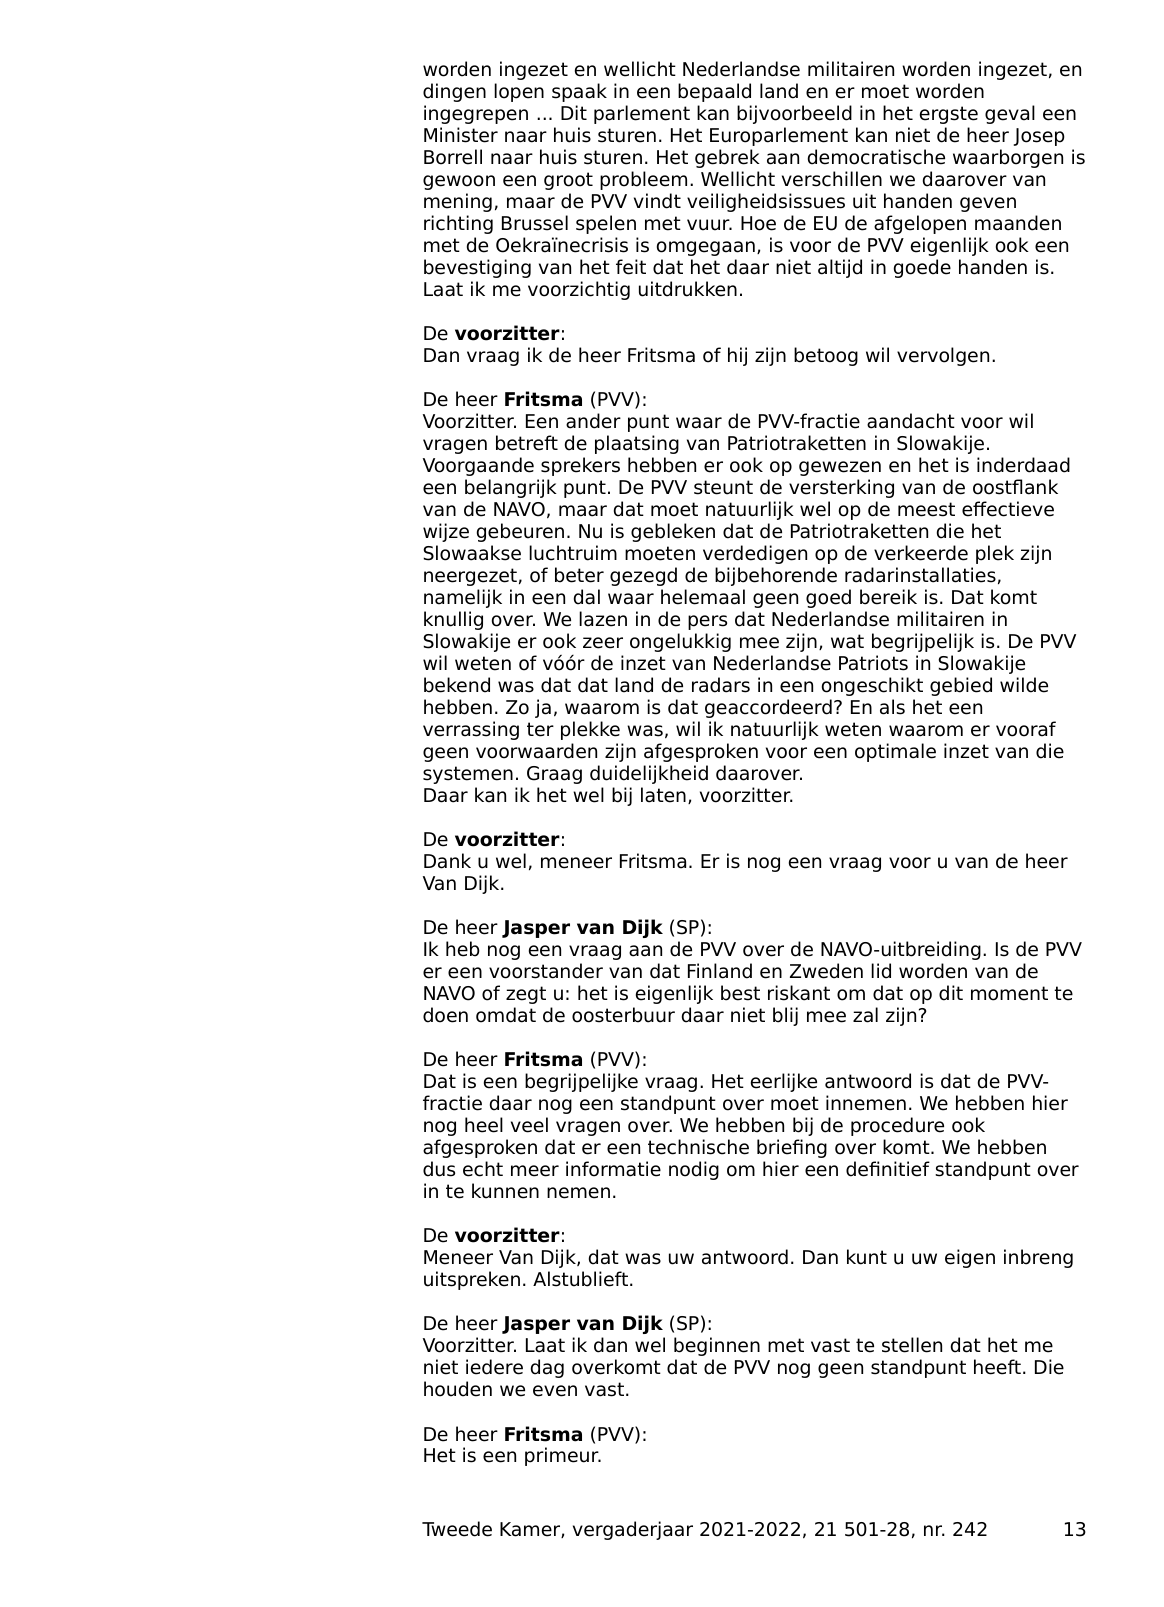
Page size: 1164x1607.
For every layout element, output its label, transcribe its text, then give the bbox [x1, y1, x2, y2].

text Dat is een begrijpelijke vraag. Het eerlijke antwoord is dat de PVV-fractie daar nog een standpunt over moet innemen. We hebben hier nog heel veel vragen over. We hebben bij de procedure ook afgesproken dat er een technische briefing over komt. We hebben dus echt meer informatie nodig om hier een definitief standpunt over in te kunnen nemen. [422, 1071, 1087, 1203]
text Dan vraag ik de heer Fritsma of hij zijn betoog wil vervolgen. [422, 345, 1087, 367]
text De voorzitter: [422, 323, 1087, 345]
text De heer Jasper van Dijk (SP): [422, 917, 1087, 939]
text Voorzitter. Laat ik dan wel beginnen met vast te stellen dat het me niet iedere dag overkomt dat de PVV nog geen standpunt heeft. Die houden we even vast. [422, 1335, 1087, 1401]
text De heer Jasper van Dijk (SP): [422, 1313, 1087, 1335]
text De heer Fritsma (PVV): [422, 389, 1087, 411]
text Ik heb nog een vraag aan de PVV over de NAVO-uitbreiding. Is de PVV er een voorstander van dat Finland en Zweden lid worden van de NAVO of zegt u: het is eigenlijk best riskant om dat op dit moment te doen omdat de oosterbuur daar niet blij mee zal zijn? [422, 939, 1087, 1027]
text Meneer Van Dijk, dat was uw antwoord. Dan kunt u uw eigen inbreng uitspreken. Alstublieft. [422, 1247, 1087, 1291]
text Het is een primeur. [422, 1445, 1087, 1467]
text De voorzitter: [422, 829, 1087, 851]
text Daar kan ik het wel bij laten, voorzitter. [422, 785, 1087, 807]
text De voorzitter: [422, 1225, 1087, 1247]
text Dank u wel, meneer Fritsma. Er is nog een vraag voor u van de heer Van Dijk. [422, 851, 1087, 895]
text De heer Fritsma (PVV): [422, 1049, 1087, 1071]
text De heer Fritsma (PVV): [422, 1423, 1087, 1445]
text Voorzitter. Een ander punt waar de PVV-fractie aandacht voor wil vragen betreft de plaatsing van Patriotraketten in Slowakije. Voorgaande sprekers hebben er ook op gewezen en het is inderdaad een belangrijk punt. De PVV steunt de versterking van de oostflank van de NAVO, maar dat moet natuurlijk wel op de meest effectieve wijze gebeuren. Nu is gebleken dat de Patriotraketten die het Slowaakse luchtruim moeten verdedigen op de verkeerde plek zijn neergezet, of beter gezegd de bijbehorende radarinstallaties, namelijk in een dal waar helemaal geen goed bereik is. Dat komt knullig over. We lazen in de pers dat Nederlandse militairen in Slowakije er ook zeer ongelukkig mee zijn, wat begrijpelijk is. De PVV wil weten of vóór de inzet van Nederlandse Patriots in Slowakije bekend was dat dat land de radars in een ongeschikt gebied wilde hebben. Zo ja, waarom is dat geaccordeerd? En als het een verrassing ter plekke was, wil ik natuurlijk weten waarom er vooraf geen voorwaarden zijn afgesproken voor een optimale inzet van die systemen. Graag duidelijkheid daarover. [422, 411, 1087, 785]
text worden ingezet en wellicht Nederlandse militairen worden ingezet, en dingen lopen spaak in een bepaald land en er moet worden ingegrepen ... Dit parlement kan bijvoorbeeld in het ergste geval een Minister naar huis sturen. Het Europarlement kan niet de heer Josep Borrell naar huis sturen. Het gebrek aan democratische waarborgen is gewoon een groot probleem. Wellicht verschillen we daarover van mening, maar de PVV vindt veiligheidsissues uit handen geven richting Brussel spelen met vuur. Hoe de EU de afgelopen maanden met de Oekraïnecrisis is omgegaan, is voor de PVV eigenlijk ook een bevestiging van het feit dat het daar niet altijd in goede handen is. Laat ik me voorzichtig uitdrukken. [422, 59, 1087, 301]
